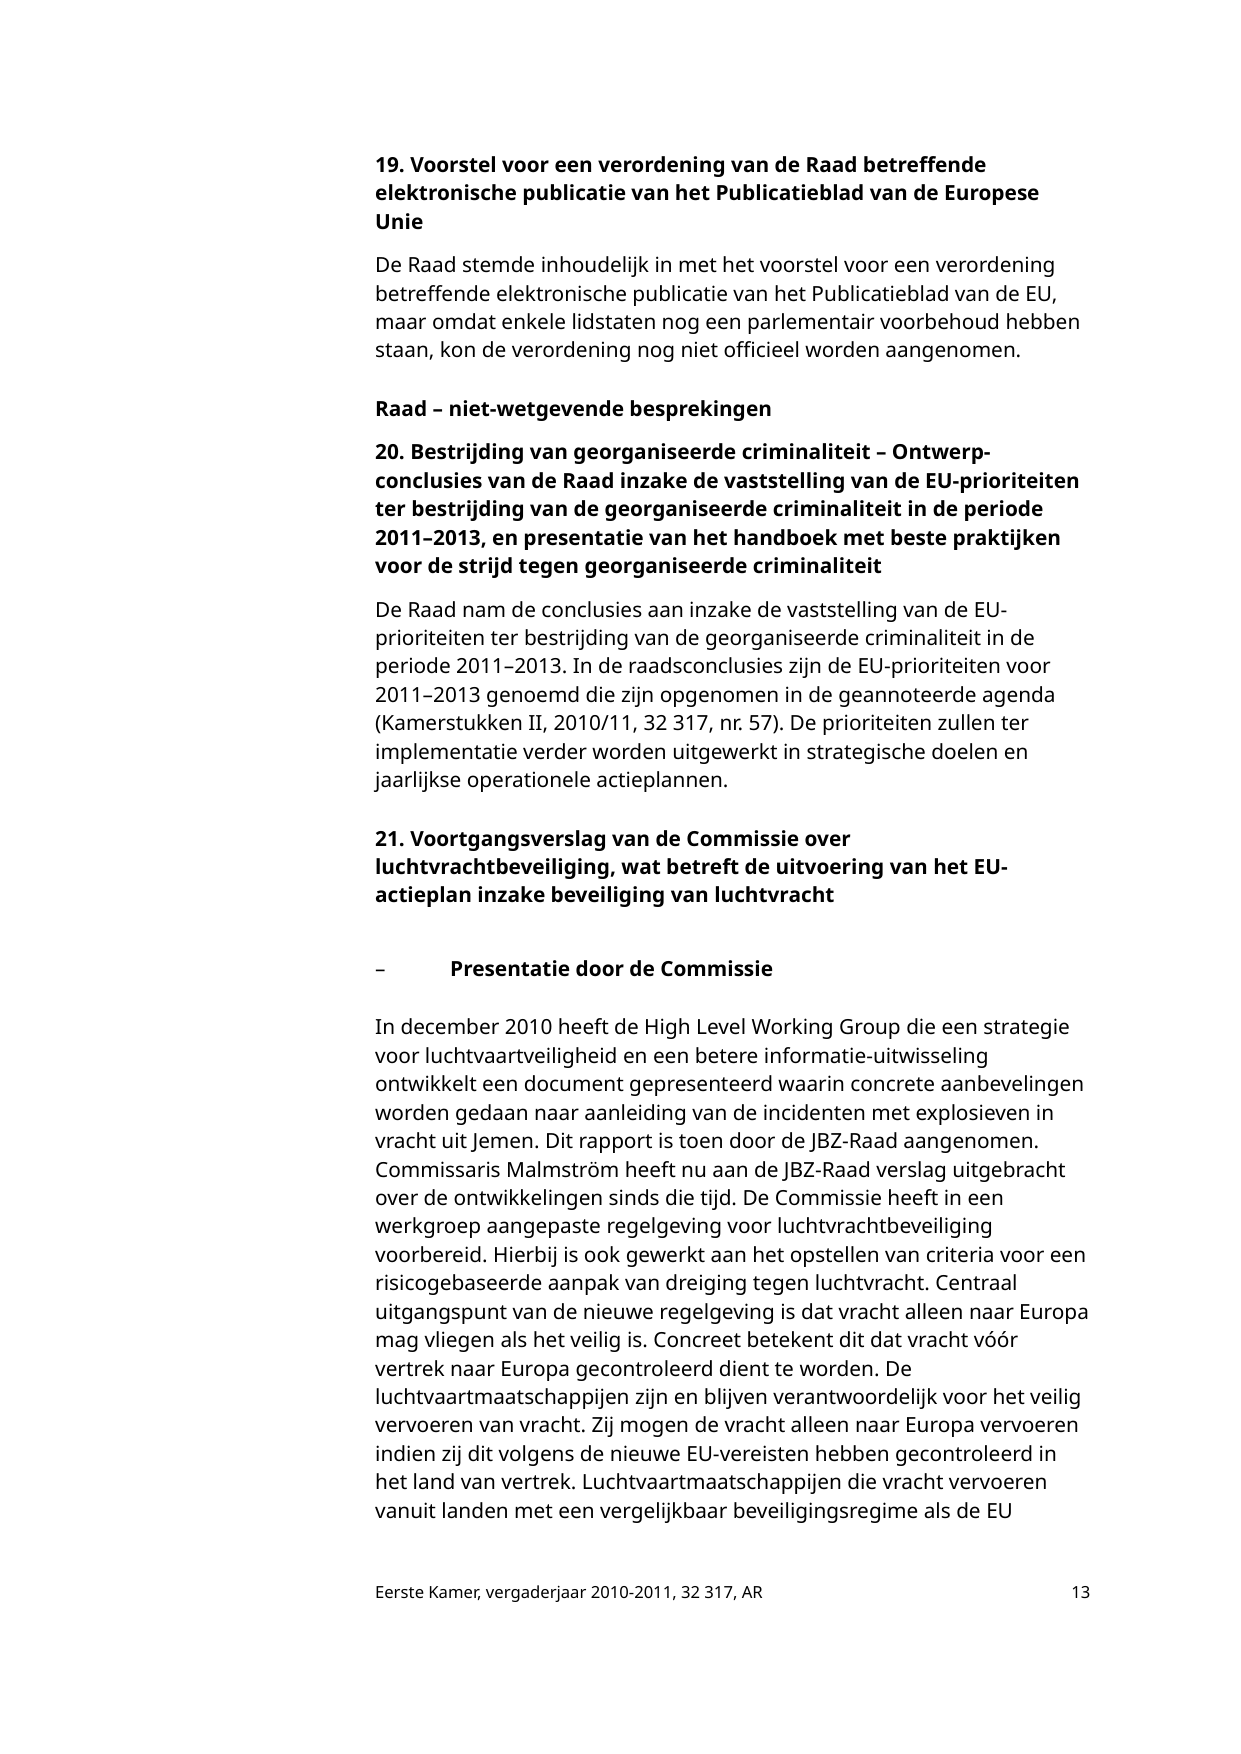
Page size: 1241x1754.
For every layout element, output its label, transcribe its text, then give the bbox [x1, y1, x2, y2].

text In december 2010 heeft de High Level Working Group die een strategie voor luchtvaartveiligheid en een betere informatie-uitwisseling ontwikkelt een document gepresenteerd waarin concrete aanbevelingen worden gedaan naar aanleiding van de incidenten met explosieven in vracht uit Jemen. Dit rapport is toen door de JBZ-Raad aangenomen. Commissaris Malmström heeft nu aan de JBZ-Raad verslag uitgebracht over de ontwikkelingen sinds die tijd. De Commissie heeft in een werkgroep aangepaste regelgeving voor luchtvrachtbeveiliging voorbereid. Hierbij is ook gewerkt aan het opstellen van criteria voor een risicogebaseerde aanpak van dreiging tegen luchtvracht. Centraal uitgangspunt van de nieuwe regelgeving is dat vracht alleen naar Europa mag vliegen als het veilig is. Concreet betekent dit dat vracht vóór vertrek naar Europa gecontroleerd dient te worden. De luchtvaartmaatschappijen zijn en blijven verantwoordelijk voor het veilig vervoeren van vracht. Zij mogen de vracht alleen naar Europa vervoeren indien zij dit volgens de nieuwe EU-vereisten hebben gecontroleerd in het land van vertrek. Luchtvaartmaatschappijen die vracht vervoeren vanuit landen met een vergelijkbaar beveiligingsregime als de EU [375, 1012, 1090, 1524]
text De Raad nam de conclusies aan inzake de vaststelling van de EU-prioriteiten ter bestrijding van de georganiseerde criminaliteit in de periode 2011–2013. In de raadsconclusies zijn de EU-prioriteiten voor 2011–2013 genoemd die zijn opgenomen in de geannoteerde agenda (Kamerstukken II, 2010/11, 32 317, nr. 57). De prioriteiten zullen ter implementatie verder worden uitgewerkt in strategische doelen en jaarlijkse operationele actieplannen. [375, 595, 1090, 794]
text De Raad stemde inhoudelijk in met het voorstel voor een verordening betreffende elektronische publicatie van het Publicatieblad van de EU, maar omdat enkele lidstaten nog een parlementair voorbehoud hebben staan, kon de verordening nog niet officieel worden aangenomen. [375, 250, 1090, 364]
text 20. Bestrijding van georganiseerde criminaliteit – Ontwerp-conclusies van de Raad inzake de vaststelling van de EU-prioriteiten ter bestrijding van de georganiseerde criminaliteit in de periode 2011–2013, en presentatie van het handboek met beste praktijken voor de strijd tegen georganiseerde criminaliteit [375, 437, 1090, 580]
text Raad – niet-wetgevende besprekingen [375, 394, 1090, 422]
text 19. Voorstel voor een verordening van de Raad betreffende elektronische publicatie van het Publicatieblad van de Europese Unie [375, 150, 1090, 235]
text 21. Voortgangsverslag van de Commissie over luchtvrachtbeveiliging, wat betreft de uitvoering van het EU-actieplan inzake beveiliging van luchtvracht [375, 824, 1090, 909]
list Presentatie door de Commissie [375, 954, 1090, 982]
